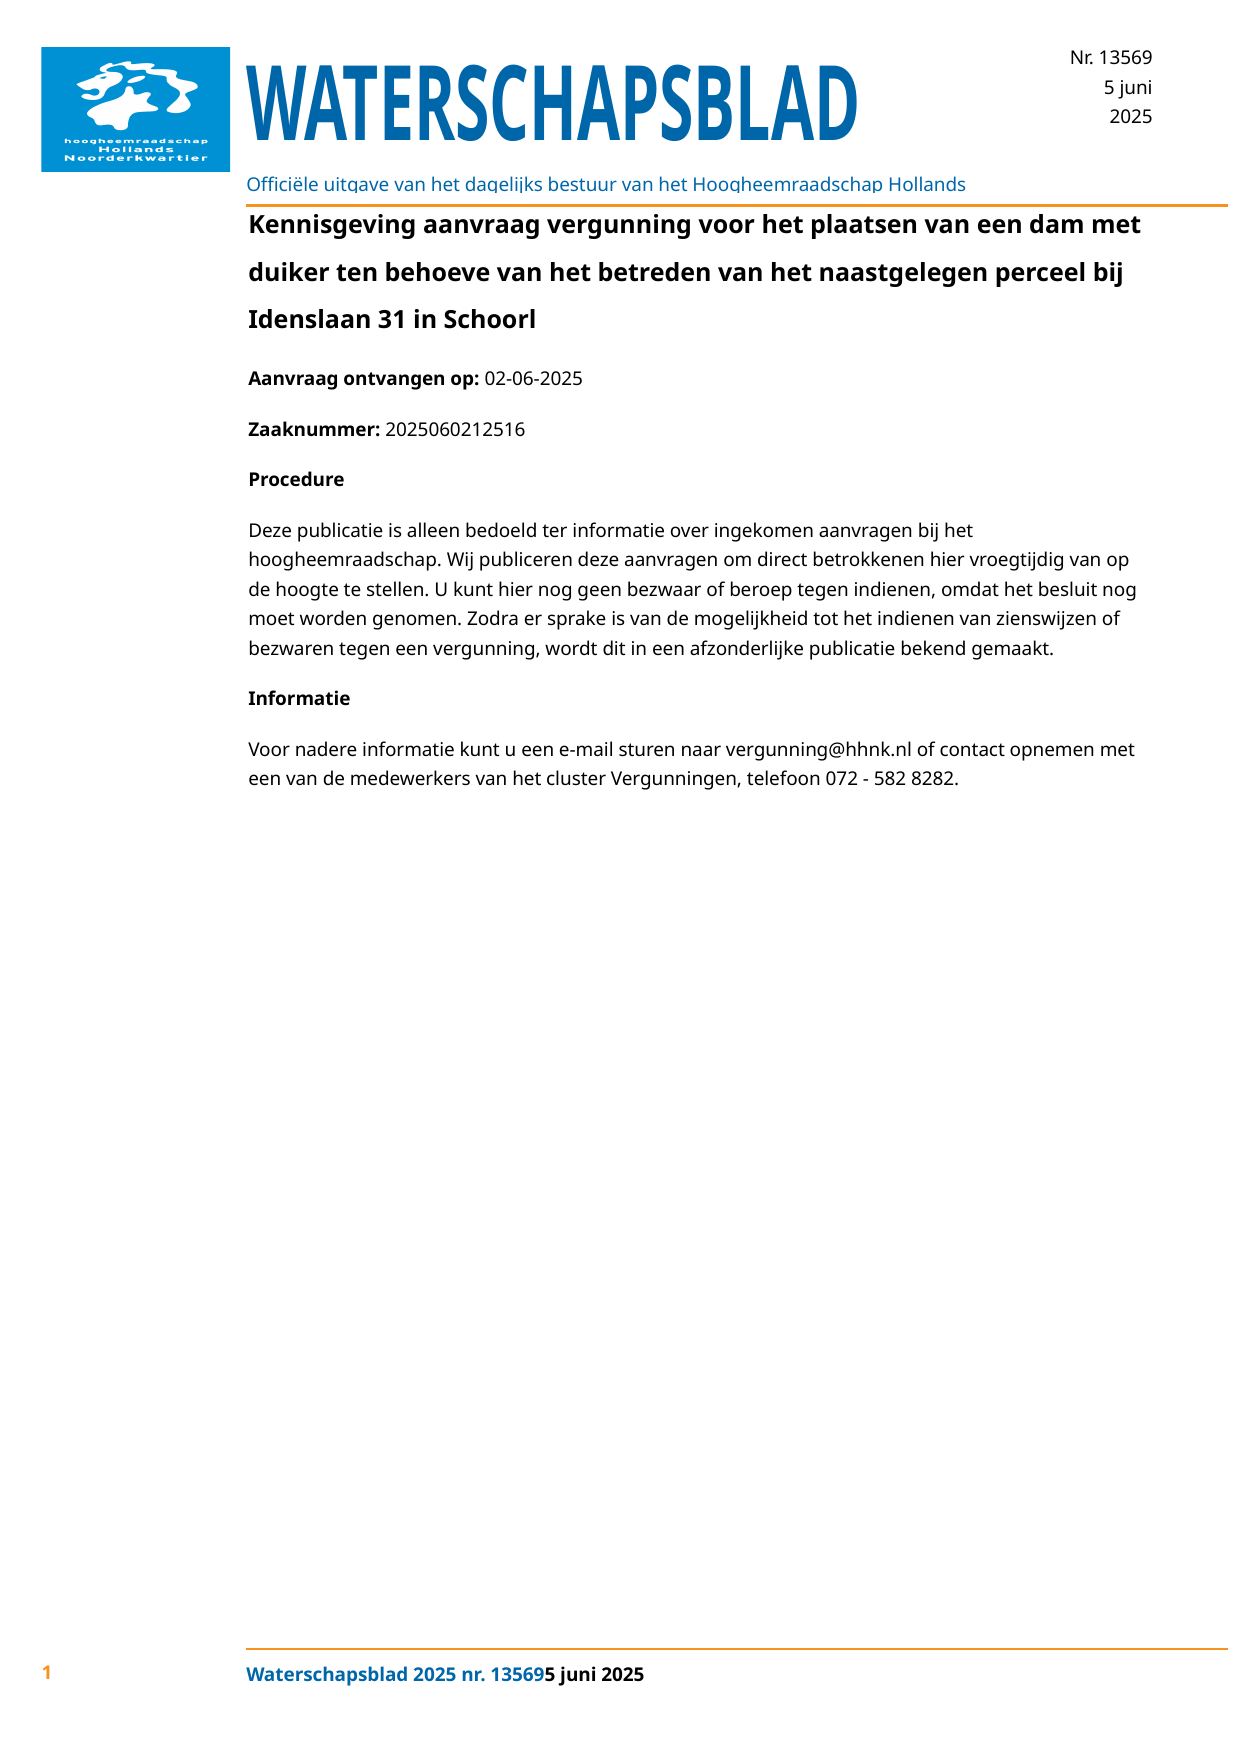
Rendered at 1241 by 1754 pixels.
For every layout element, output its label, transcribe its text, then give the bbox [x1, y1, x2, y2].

text Informatie [248, 686, 1152, 711]
text Kennisgeving aanvraag vergunning voor het plaatsen van een dam met duiker ten behoeve van het betreden van het naastgelegen perceel bij Idenslaan 31 in Schoorl [248, 207, 1152, 336]
picture [88, 87, 157, 130]
picture [78, 64, 122, 99]
text Zaaknummer: 2025060212516 [248, 416, 1152, 442]
picture [129, 76, 144, 82]
text Aanvraag ontvangen op: 02-06-2025 [248, 366, 1152, 391]
text Procedure [248, 466, 1152, 492]
text Deze publicatie is alleen bedoeld ter informatie over ingekomen aanvragen bij het hoogheemraadschap. Wij publiceren deze aanvragen om direct betrokkenen hier vroegtijdig van op de hoogte te stellen. U kunt hier nog geen bezwaar of beroep tegen indienen, omdat het besluit nog moet worden genomen. Zodra er sprake is van de mogelijkheid tot het indienen van zienswijzen of bezwaren tegen een vergunning, wordt dit in een afzonderlijke publicatie bekend gemaakt. [248, 517, 1152, 661]
text Voor nadere informatie kunt u een e-mail sturen naar vergunning@hhnk.nl of contact opnemen met een van de medewerkers van het cluster Vergunningen, telefoon 072 - 582 8282. [248, 736, 1152, 791]
picture [118, 62, 197, 112]
